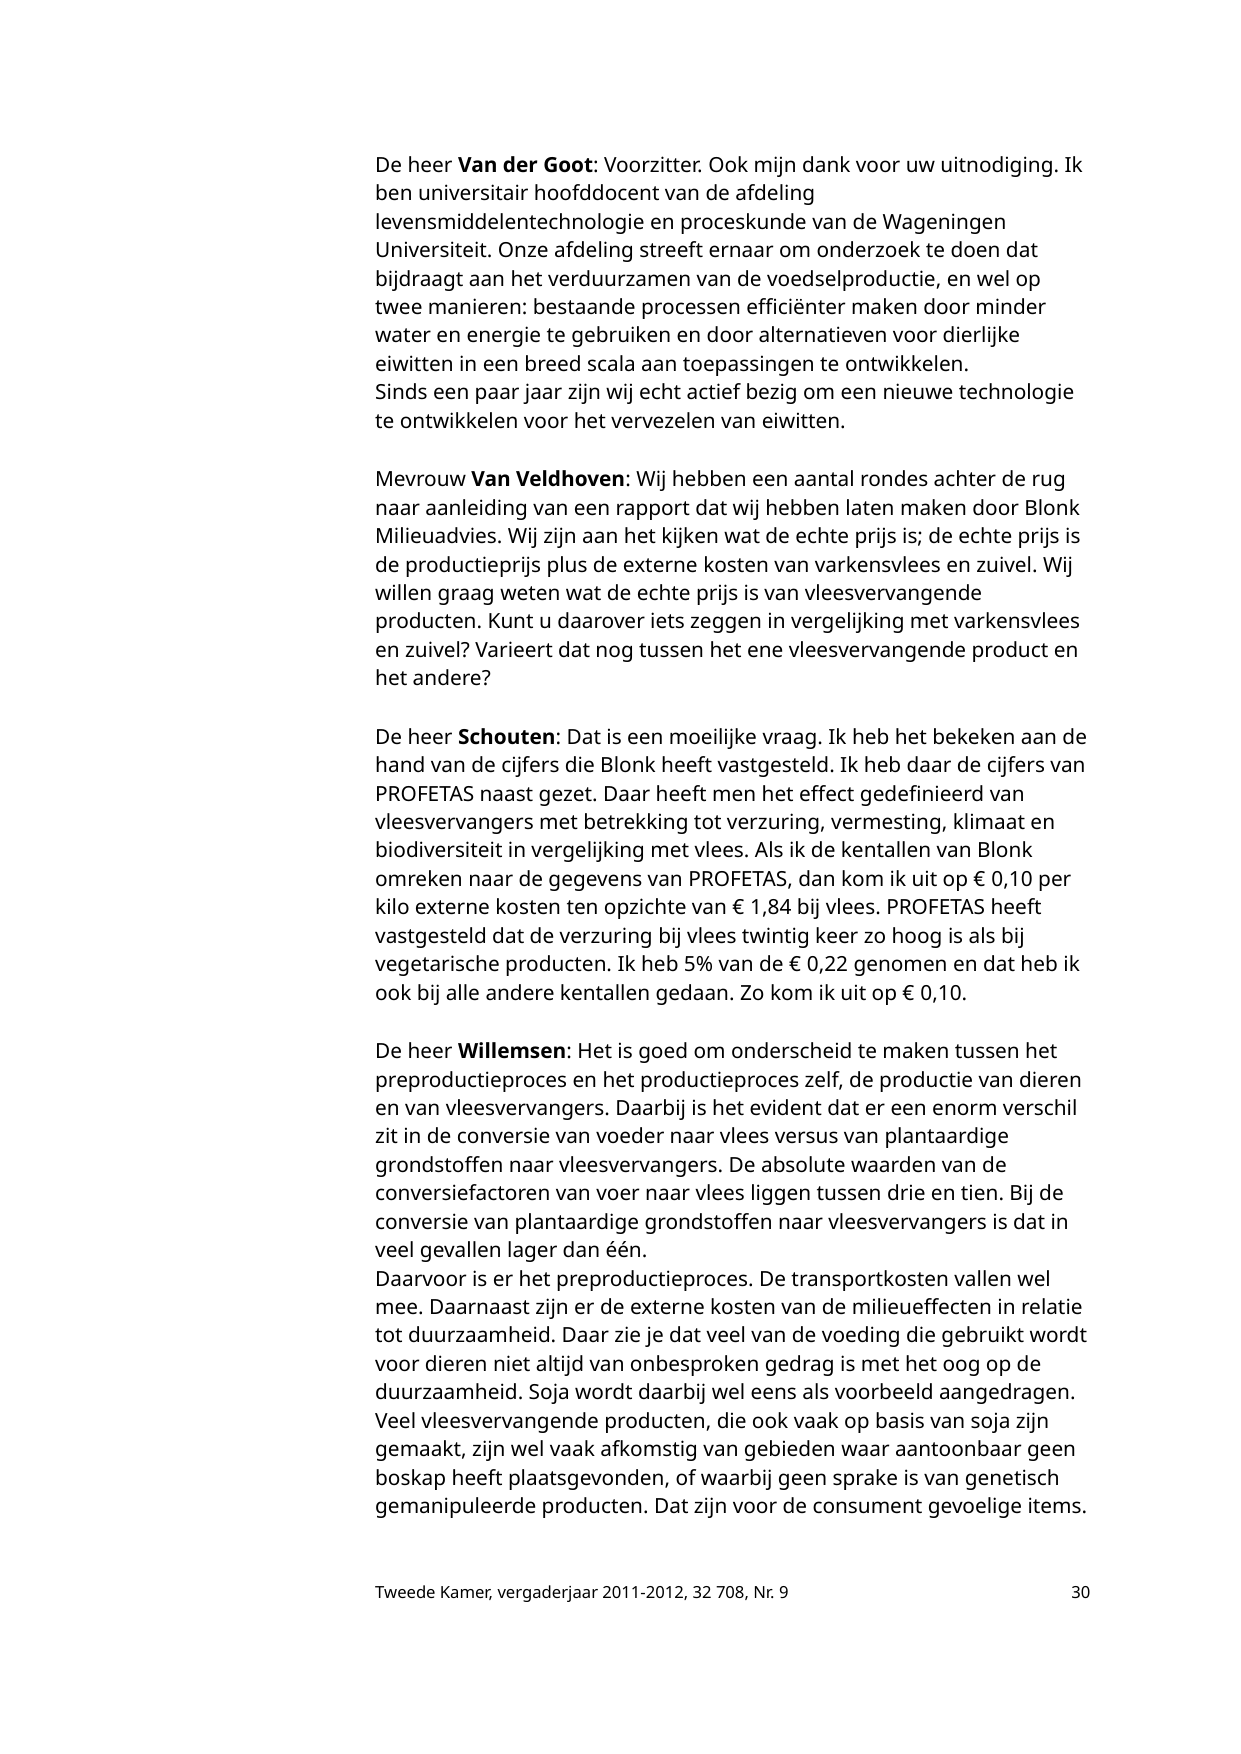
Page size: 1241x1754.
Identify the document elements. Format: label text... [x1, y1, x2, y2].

text Mevrouw Van Veldhoven: Wij hebben een aantal rondes achter de rug naar aanleiding van een rapport dat wij hebben laten maken door Blonk Milieuadvies. Wij zijn aan het kijken wat de echte prijs is; de echte prijs is de productieprijs plus de externe kosten van varkensvlees en zuivel. Wij willen graag weten wat de echte prijs is van vleesvervangende producten. Kunt u daarover iets zeggen in vergelijking met varkensvlees en zuivel? Varieert dat nog tussen het ene vleesvervangende product en het andere? [375, 464, 1090, 692]
text De heer Schouten: Dat is een moeilijke vraag. Ik heb het bekeken aan de hand van de cijfers die Blonk heeft vastgesteld. Ik heb daar de cijfers van PROFETAS naast gezet. Daar heeft men het effect gedefinieerd van vleesvervangers met betrekking tot verzuring, vermesting, klimaat en biodiversiteit in vergelijking met vlees. Als ik de kentallen van Blonk omreken naar de gegevens van PROFETAS, dan kom ik uit op € 0,10 per kilo externe kosten ten opzichte van € 1,84 bij vlees. PROFETAS heeft vastgesteld dat de verzuring bij vlees twintig keer zo hoog is als bij vegetarische producten. Ik heb 5% van de € 0,22 genomen en dat heb ik ook bij alle andere kentallen gedaan. Zo kom ik uit op € 0,10. [375, 722, 1090, 1006]
text De heer Van der Goot: Voorzitter. Ook mijn dank voor uw uitnodiging. Ik ben universitair hoofddocent van de afdeling levensmiddelentechnologie en proceskunde van de Wageningen Universiteit. Onze afdeling streeft ernaar om onderzoek te doen dat bijdraagt aan het verduurzamen van de voedselproductie, en wel op twee manieren: bestaande processen efficiënter maken door minder water en energie te gebruiken en door alternatieven voor dierlijke eiwitten in een breed scala aan toepassingen te ontwikkelen. [375, 150, 1090, 377]
text Daarvoor is er het preproductieproces. De transportkosten vallen wel mee. Daarnaast zijn er de externe kosten van de milieueffecten in relatie tot duurzaamheid. Daar zie je dat veel van de voeding die gebruikt wordt voor dieren niet altijd van onbesproken gedrag is met het oog op de duurzaamheid. Soja wordt daarbij wel eens als voorbeeld aangedragen. Veel vleesvervangende producten, die ook vaak op basis van soja zijn gemaakt, zijn wel vaak afkomstig van gebieden waar aantoonbaar geen boskap heeft plaatsgevonden, of waarbij geen sprake is van genetisch gemanipuleerde producten. Dat zijn voor de consument gevoelige items. [375, 1264, 1090, 1520]
text Sinds een paar jaar zijn wij echt actief bezig om een nieuwe technologie te ontwikkelen voor het vervezelen van eiwitten. [375, 377, 1090, 434]
text De heer Willemsen: Het is goed om onderscheid te maken tussen het preproductieproces en het productieproces zelf, de productie van dieren en van vleesvervangers. Daarbij is het evident dat er een enorm verschil zit in de conversie van voeder naar vlees versus van plantaardige grondstoffen naar vleesvervangers. De absolute waarden van de conversiefactoren van voer naar vlees liggen tussen drie en tien. Bij de conversie van plantaardige grondstoffen naar vleesvervangers is dat in veel gevallen lager dan één. [375, 1036, 1090, 1264]
